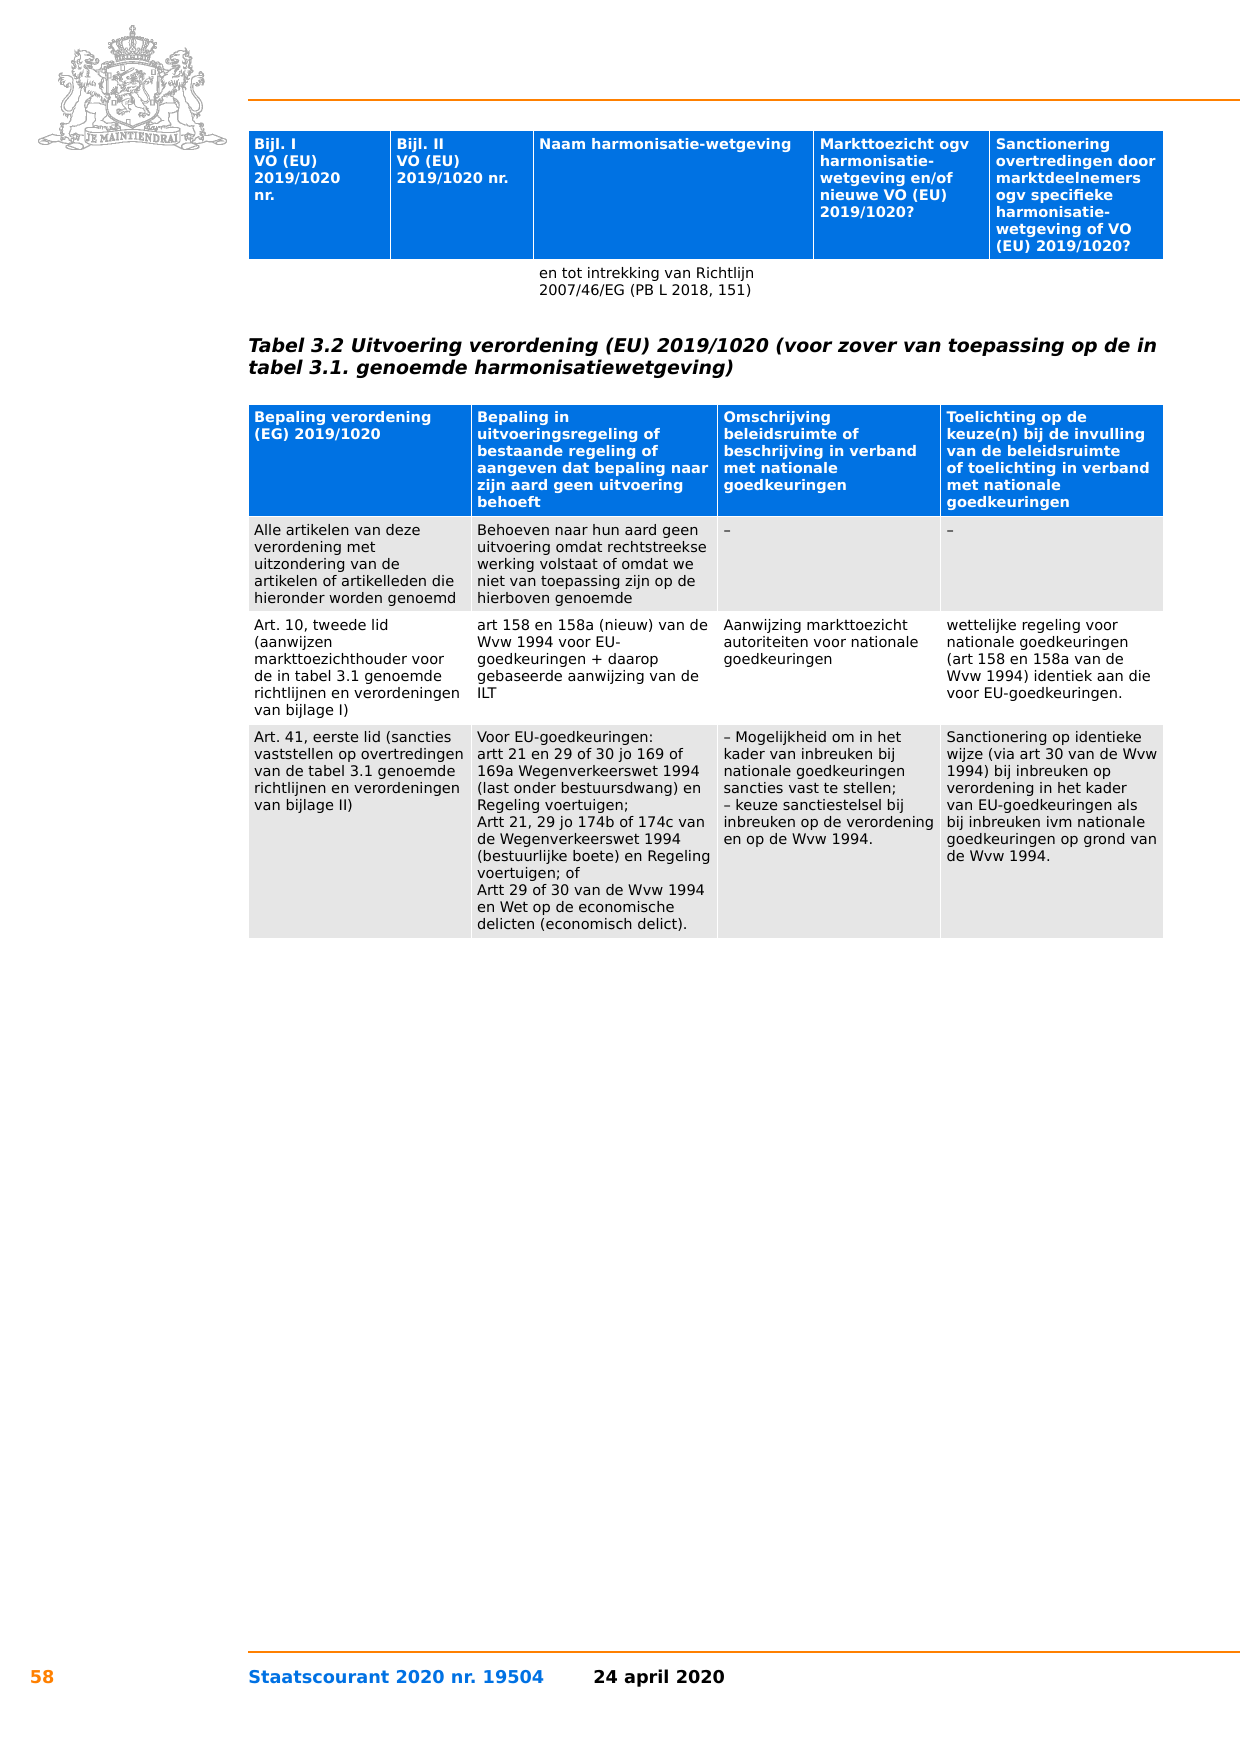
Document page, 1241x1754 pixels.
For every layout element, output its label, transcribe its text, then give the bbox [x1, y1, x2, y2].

table_header Naam harmonisatie-wetgeving [534, 131, 813, 259]
table_cell Sanctionering op identieke wijze (via art 30 van de Wvw 1994) bij inbreuken op verordening in het kader van EU-goedkeuringen als bij inbreuken ivm nationale goedkeuringen op grond van de Wvw 1994. [941, 725, 1163, 938]
table_header Toelichting op de keuze(n) bij de invulling van de beleidsruimte of toelichting in verband met nationale goedkeuringen [941, 405, 1163, 516]
table_header Omschrijving beleidsruimte of beschrijving in verband met nationale goedkeuringen [718, 405, 940, 516]
table_header Sanctionering overtredingen door marktdeelnemers ogv specifieke harmonisatie-wetgeving of VO (EU) 2019/1020? [990, 131, 1163, 259]
table_cell Behoeven naar hun aard geen uitvoering omdat rechtstreekse werking volstaat of omdat we niet van toepassing zijn op de hierboven genoemde [472, 517, 717, 611]
table_cell Art. 41, eerste lid (sancties vaststellen op overtredingen van de tabel 3.1 genoemde richtlijnen en verordeningen van bijlage II) [249, 725, 471, 938]
table_header Bepaling verordening (EG) 2019/1020 [249, 405, 471, 516]
picture [38, 25, 227, 150]
table_cell [249, 260, 390, 303]
table_cell Alle artikelen van deze verordening met uitzondering van de artikelen of artikelleden die hieronder worden genoemd [249, 517, 471, 611]
table_cell Voor EU-goedkeuringen: artt 21 en 29 of 30 jo 169 of 169a Wegenverkeerswet 1994 (last onder bestuursdwang) en Regeling voertuigen; Artt 21, 29 jo 174b of 174c van de Wegenverkeerswet 1994 (bestuurlijke boete) en Regeling voertuigen; of Artt 29 of 30 van de Wvw 1994 en Wet op de economische delicten (economisch delict). [472, 725, 717, 938]
table_cell – Mogelijkheid om in het kader van inbreuken bij nationale goedkeuringen sancties vast te stellen; – keuze sanctiestelsel bij inbreuken op de verordening en op de Wvw 1994. [718, 725, 940, 938]
table_cell [814, 260, 989, 303]
table_cell [391, 260, 533, 303]
table_cell art 158 en 158a (nieuw) van de Wvw 1994 voor EU-goedkeuringen + daarop gebaseerde aanwijzing van de ILT [472, 612, 717, 723]
subtitle Tabel 3.2 Uitvoering verordening (EU) 2019/1020 (voor zover van toepassing op de in tabel 3.1. genoemde harmonisatiewetgeving) [248, 334, 1163, 378]
table_cell Aanwijzing markttoezicht autoriteiten voor nationale goedkeuringen [718, 612, 940, 723]
table_cell wettelijke regeling voor nationale goedkeuringen (art 158 en 158a van de Wvw 1994) identiek aan die voor EU-goedkeuringen. [941, 612, 1163, 723]
table_header Markttoezicht ogv harmonisatie-wetgeving en/of nieuwe VO (EU) 2019/1020? [814, 131, 989, 259]
table_header Bepaling in uitvoeringsregeling of bestaande regeling of aangeven dat bepaling naar zijn aard geen uitvoering behoeft [472, 405, 717, 516]
table_cell en tot intrekking van Richtlijn 2007/46/EG (PB L 2018, 151) [534, 260, 813, 303]
table_cell Art. 10, tweede lid (aanwijzen markttoezichthouder voor de in tabel 3.1 genoemde richtlijnen en verordeningen van bijlage I) [249, 612, 471, 723]
table_header Bijl. II VO (EU) 2019/1020 nr. [391, 131, 533, 259]
table_cell [990, 260, 1163, 303]
table_cell – [941, 517, 1163, 611]
table_header Bijl. I VO (EU) 2019/1020 nr. [249, 131, 390, 259]
table_cell – [718, 517, 940, 611]
